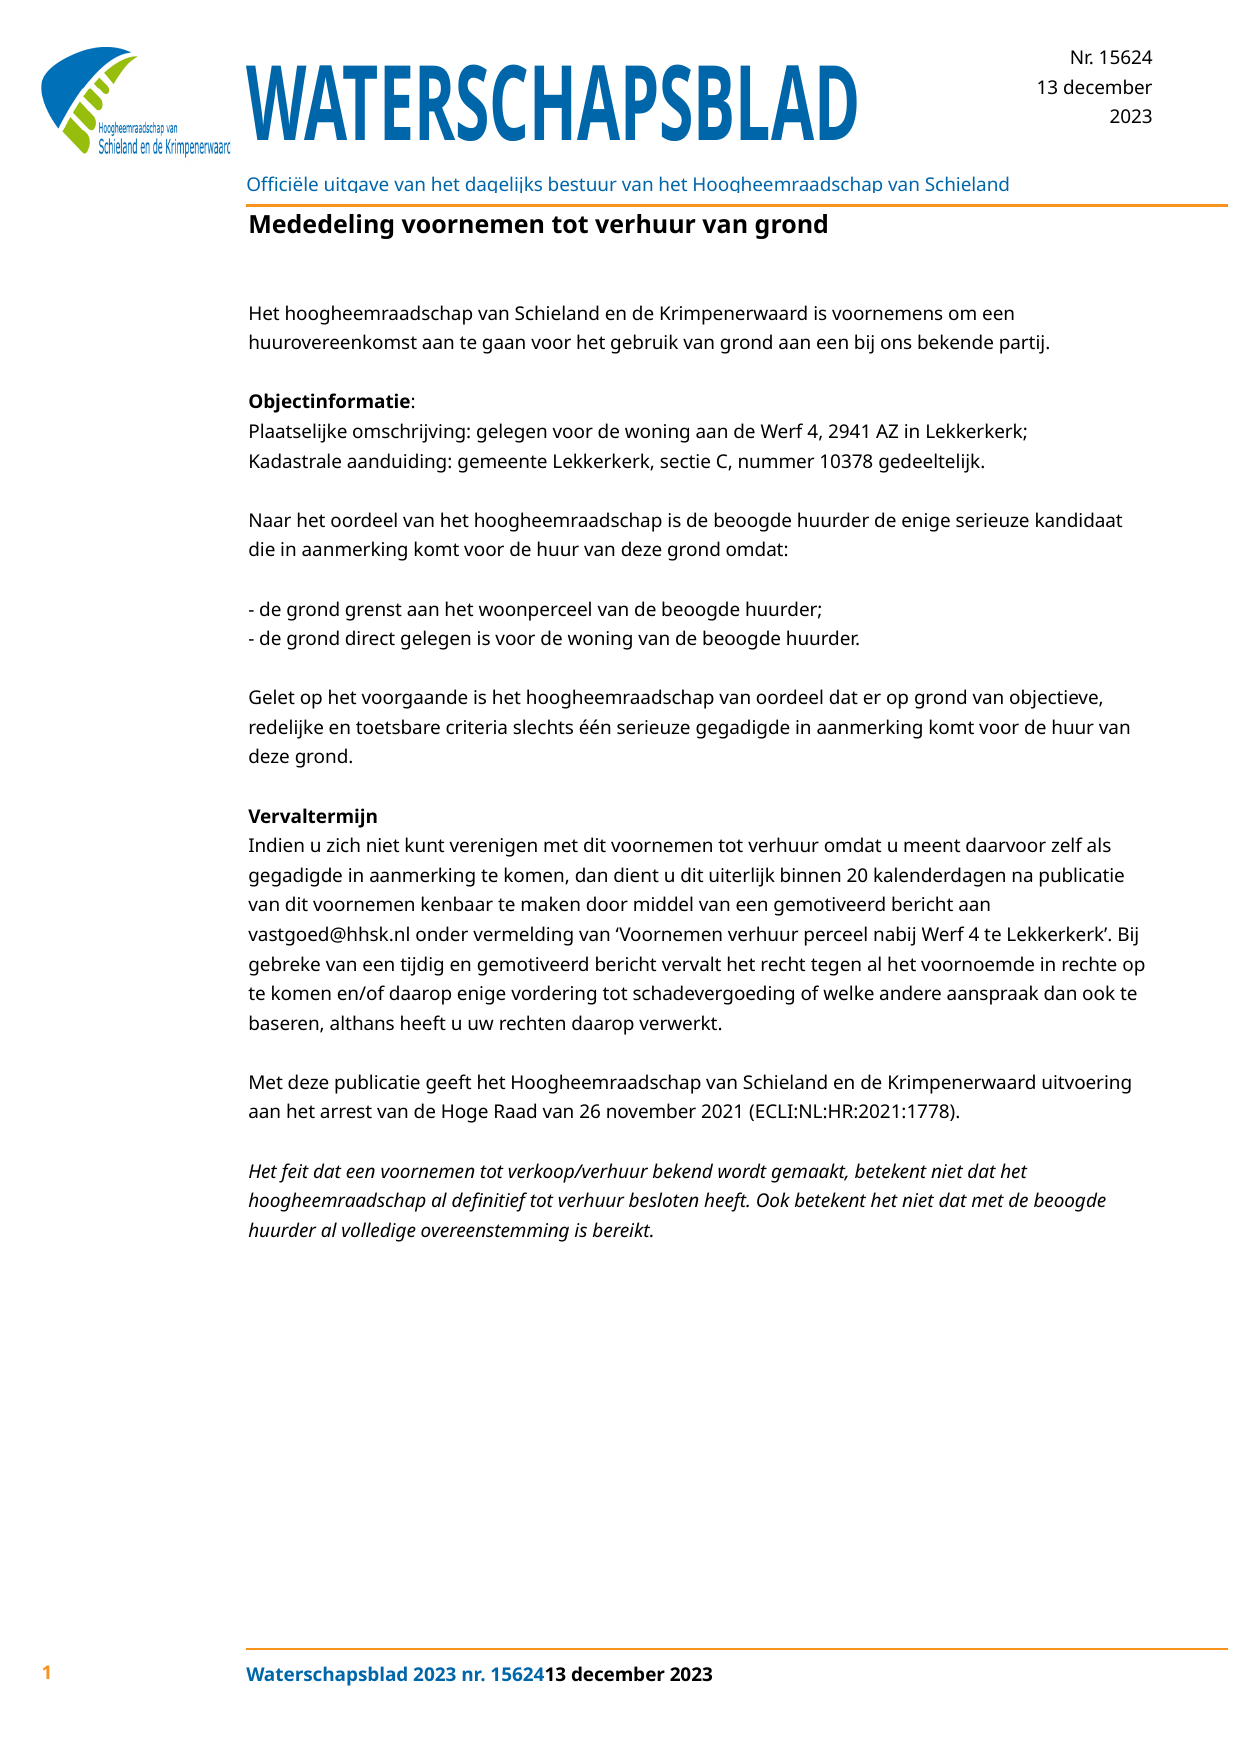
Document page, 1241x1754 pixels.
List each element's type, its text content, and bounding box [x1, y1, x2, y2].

text Mededeling voornemen tot verhuur van grond [248, 207, 1152, 241]
text Gelet op het voorgaande is het hoogheemraadschap van oordeel dat er op grond van objectieve, redelijke en toetsbare criteria slechts één serieuze gegadigde in aanmerking komt voor de huur van deze grond. [248, 684, 1152, 769]
text Indien u zich niet kunt verenigen met dit voornemen tot verhuur omdat u meent daarvoor zelf als gegadigde in aanmerking te komen, dan dient u dit uiterlijk binnen 20 kalenderdagen na publicatie van dit voornemen kenbaar te maken door middel van een gemotiveerd bericht aan vastgoed@hhsk.nl onder vermelding van ‘Voornemen verhuur perceel nabij Werf 4 te Lekkerkerk’. Bij gebreke van een tijdig en gemotiveerd bericht vervalt het recht tegen al het voornoemde in rechte op te komen en/of daarop enige vordering tot schadevergoeding of welke andere aanspraak dan ook te baseren, althans heeft u uw rechten daarop verwerkt. [248, 832, 1152, 1036]
text Vervaltermijn [248, 803, 1152, 828]
picture [41, 47, 231, 172]
text Kadastrale aanduiding: gemeente Lekkerkerk, sectie C, nummer 10378 gedeeltelijk. [248, 448, 1152, 473]
text - de grond direct gelegen is voor de woning van de beoogde huurder. [248, 625, 1152, 651]
text Objectinformatie: [248, 389, 1152, 414]
text Het feit dat een voornemen tot verkoop/verhuur bekend wordt gemaakt, betekent niet dat het hoogheemraadschap al definitief tot verhuur besloten heeft. Ook betekent het niet dat met de beoogde huurder al volledige overeenstemming is bereikt. [248, 1158, 1152, 1243]
text Het hoogheemraadschap van Schieland en de Krimpenerwaard is voornemens om een huurovereenkomst aan te gaan voor het gebruik van grond aan een bij ons bekende partij. [248, 300, 1152, 355]
text Naar het oordeel van het hoogheemraadschap is de beoogde huurder de enige serieuze kandidaat die in aanmerking komt voor de huur van deze grond omdat: [248, 507, 1152, 562]
text - de grond grenst aan het woonperceel van de beoogde huurder; [248, 596, 1152, 621]
text Plaatselijke omschrijving: gelegen voor de woning aan de Werf 4, 2941 AZ in Lekkerkerk; [248, 418, 1152, 444]
text Met deze publicatie geeft het Hoogheemraadschap van Schieland en de Krimpenerwaard uitvoering aan het arrest van de Hoge Raad van 26 november 2021 (ECLI:NL:HR:2021:1778). [248, 1069, 1152, 1124]
